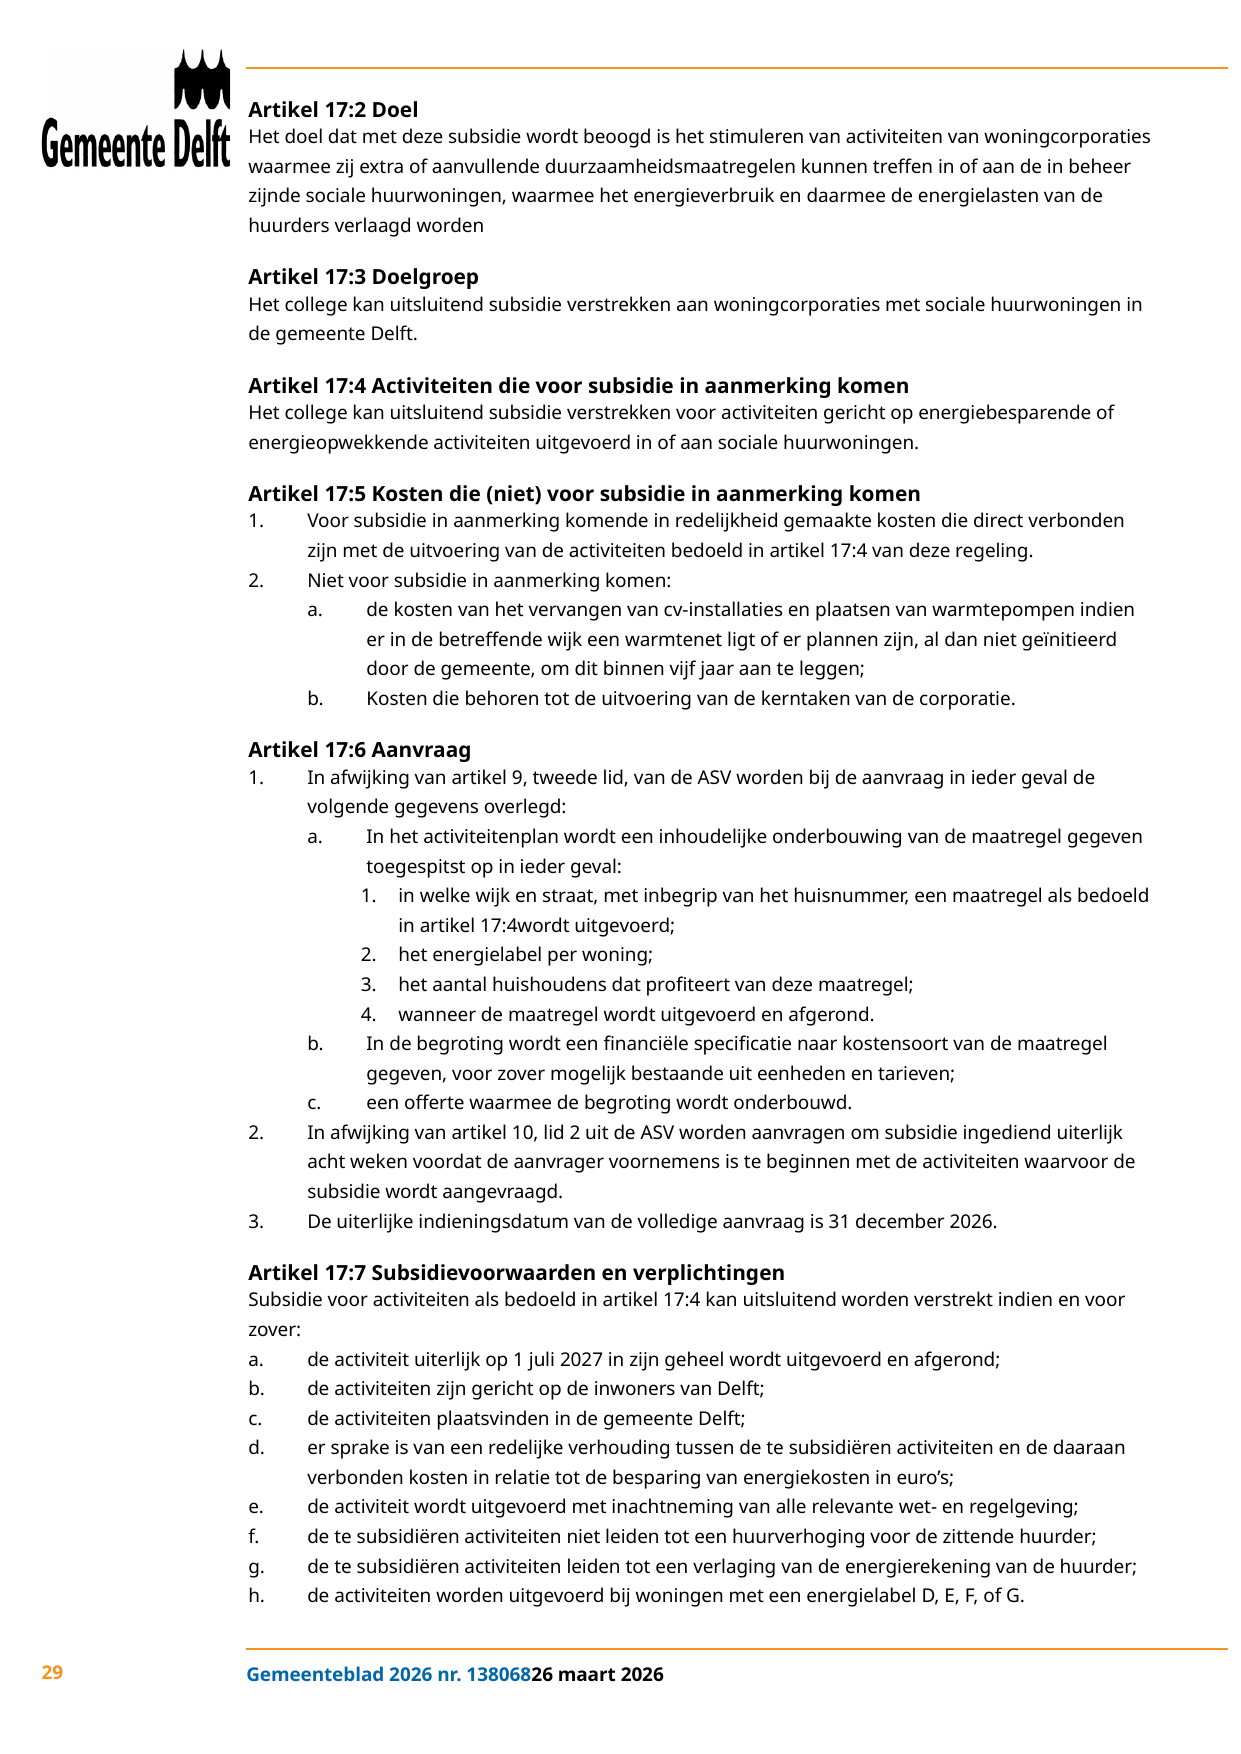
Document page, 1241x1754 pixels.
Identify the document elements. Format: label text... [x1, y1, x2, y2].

list in welke wijk en straat, met inbegrip van het huisnummer, een maatregel als bedoeld in artikel 17:4wordt uitgevoerd; [361, 882, 1152, 938]
list In het activiteitenplan wordt een inhoudelijke onderbouwing van de maatregel gegeven toegespitst op in ieder geval: [307, 823, 1152, 878]
list de activiteit uiterlijk op 1 juli 2027 in zijn geheel wordt uitgevoerd en afgerond; [248, 1346, 1152, 1372]
list de activiteiten plaatsvinden in de gemeente Delft; [248, 1405, 1152, 1431]
text Artikel 17:2 Doel [248, 95, 1152, 123]
list Voor subsidie in aanmerking komende in redelijkheid gemaakte kosten die direct verbonden zijn met de uitvoering van de activiteiten bedoeld in artikel 17:4 van deze regeling. [248, 508, 1152, 563]
list Kosten die behoren tot de uitvoering van de kerntaken van de corporatie. [307, 685, 1152, 711]
list de activiteiten worden uitgevoerd bij woningen met een energielabel D, E, F, of G. [248, 1582, 1152, 1608]
list de activiteiten zijn gericht op de inwoners van Delft; [248, 1375, 1152, 1401]
text Subsidie voor activiteiten als bedoeld in artikel 17:4 kan uitsluitend worden verstrekt indien en voor zover: [248, 1287, 1152, 1342]
text Artikel 17:5 Kosten die (niet) voor subsidie in aanmerking komen [248, 479, 1152, 508]
list de kosten van het vervangen van cv-installaties en plaatsen van warmtepompen indien er in de betreffende wijk een warmtenet ligt of er plannen zijn, al dan niet geïnitieerd door de gemeente, om dit binnen vijf jaar aan te leggen; [307, 596, 1152, 681]
text Het college kan uitsluitend subsidie verstrekken voor activiteiten gericht op energiebesparende of energieopwekkende activiteiten uitgevoerd in of aan sociale huurwoningen. [248, 399, 1152, 454]
list een offerte waarmee de begroting wordt onderbouwd. [307, 1089, 1152, 1115]
text Artikel 17:7 Subsidievoorwaarden en verplichtingen [248, 1258, 1152, 1287]
text Het doel dat met deze subsidie wordt beoogd is het stimuleren van activiteiten van woningcorporaties waarmee zij extra of aanvullende duurzaamheidsmaatregelen kunnen treffen in of aan de in beheer zijnde sociale huurwoningen, waarmee het energieverbruik en daarmee de energielasten van de huurders verlaagd worden [248, 123, 1152, 238]
list wanneer de maatregel wordt uitgevoerd en afgerond. [361, 1001, 1152, 1026]
text Artikel 17:6 Aanvraag [248, 736, 1152, 764]
text Het college kan uitsluitend subsidie verstrekken aan woningcorporaties met sociale huurwoningen in de gemeente Delft. [248, 291, 1152, 346]
list In afwijking van artikel 10, lid 2 uit de ASV worden aanvragen om subsidie ingediend uiterlijk acht weken voordat de aanvrager voornemens is te beginnen met de activiteiten waarvoor de subsidie wordt aangevraagd. [248, 1119, 1152, 1204]
list de te subsidiëren activiteiten leiden tot een verlaging van de energierekening van de huurder; [248, 1553, 1152, 1579]
list de activiteit wordt uitgevoerd met inachtneming van alle relevante wet- en regelgeving; [248, 1494, 1152, 1519]
list In de begroting wordt een financiële specificatie naar kostensoort van de maatregel gegeven, voor zover mogelijk bestaande uit eenheden en tarieven; [307, 1030, 1152, 1086]
list er sprake is van een redelijke verhouding tussen de te subsidiëren activiteiten en de daaraan verbonden kosten in relatie tot de besparing van energiekosten in euro’s; [248, 1434, 1152, 1490]
list de te subsidiëren activiteiten niet leiden tot een huurverhoging voor de zittende huurder; [248, 1523, 1152, 1549]
list In afwijking van artikel 9, tweede lid, van de ASV worden bij de aanvraag in ieder geval de volgende gegevens overlegd: [248, 764, 1152, 819]
list Niet voor subsidie in aanmerking komen: [248, 567, 1152, 593]
picture [41, 47, 231, 172]
text Artikel 17:4 Activiteiten die voor subsidie in aanmerking komen [248, 371, 1152, 399]
list De uiterlijke indieningsdatum van de volledige aanvraag is 31 december 2026. [248, 1208, 1152, 1233]
list het aantal huishoudens dat profiteert van deze maatregel; [361, 971, 1152, 997]
text Artikel 17:3 Doelgroep [248, 262, 1152, 291]
list het energielabel per woning; [361, 942, 1152, 967]
